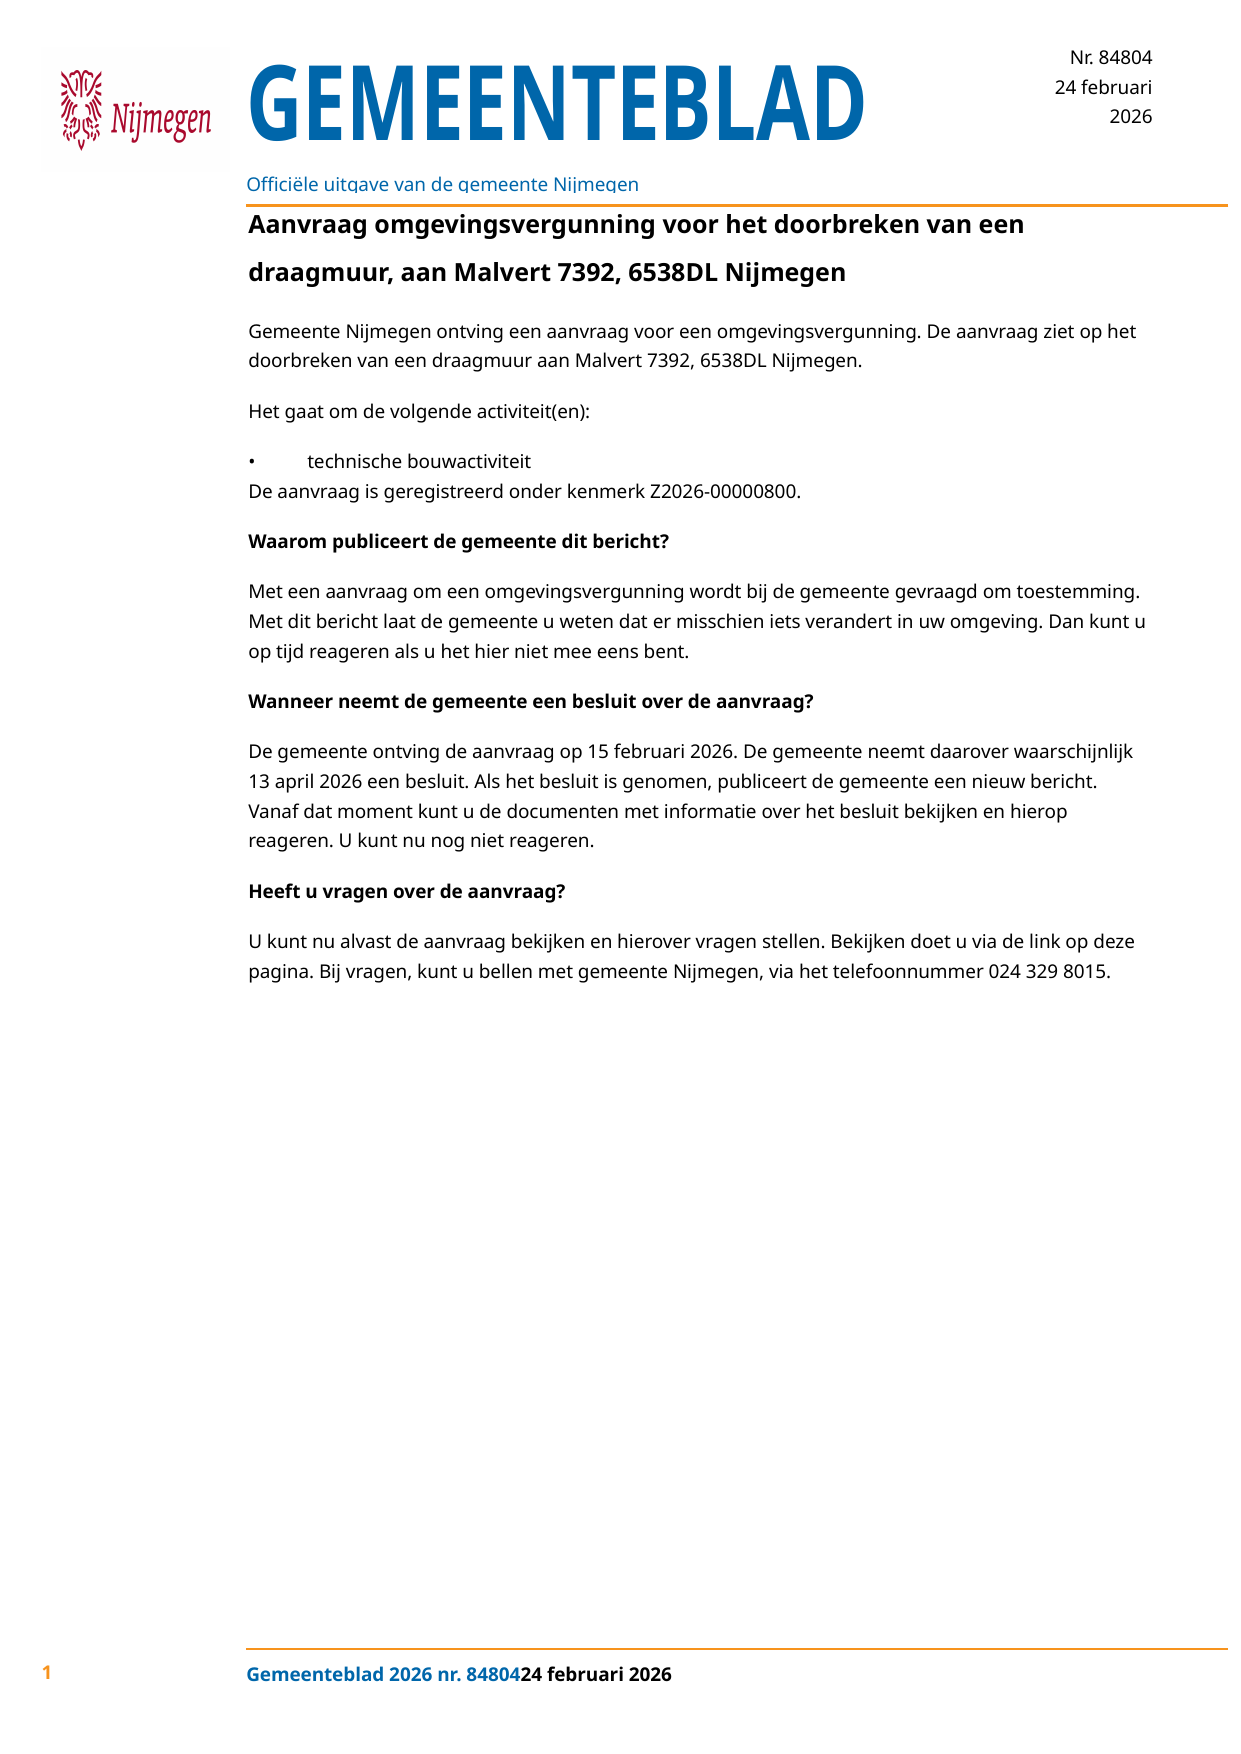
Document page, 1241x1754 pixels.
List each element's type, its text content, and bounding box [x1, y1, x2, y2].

text Het gaat om de volgende activiteit(en): [248, 398, 1152, 424]
text Wanneer neemt de gemeente een besluit over de aanvraag? [248, 688, 1152, 714]
text Gemeente Nijmegen ontving een aanvraag voor een omgevingsvergunning. De aanvraag ziet op het doorbreken van een draagmuur aan Malvert 7392, 6538DL Nijmegen. [248, 318, 1152, 373]
text Met een aanvraag om een omgevingsvergunning wordt bij de gemeente gevraagd om toestemming. Met dit bericht laat de gemeente u weten dat er misschien iets verandert in uw omgeving. Dan kunt u op tijd reageren als u het hier niet mee eens bent. [248, 579, 1152, 664]
text De gemeente ontving de aanvraag op 15 februari 2026. De gemeente neemt daarover waarschijnlijk 13 april 2026 een besluit. Als het besluit is genomen, publiceert de gemeente een nieuw bericht. Vanaf dat moment kunt u de documenten met informatie over het besluit bekijken en hierop reageren. U kunt nu nog niet reageren. [248, 739, 1152, 853]
picture [41, 47, 231, 172]
text Waarom publiceert de gemeente dit bericht? [248, 528, 1152, 554]
text U kunt nu alvast de aanvraag bekijken en hierover vragen stellen. Bekijken doet u via de link op deze pagina. Bij vragen, kunt u bellen met gemeente Nijmegen, via het telefoonnummer 024 329 8015. [248, 928, 1152, 984]
text Aanvraag omgevingsvergunning voor het doorbreken van een draagmuur, aan Malvert 7392, 6538DL Nijmegen [248, 207, 1152, 288]
text De aanvraag is geregistreerd onder kenmerk Z2026-00000800. [248, 478, 1152, 504]
list technische bouwactiviteit [248, 448, 1152, 474]
text Heeft u vragen over de aanvraag? [248, 878, 1152, 904]
